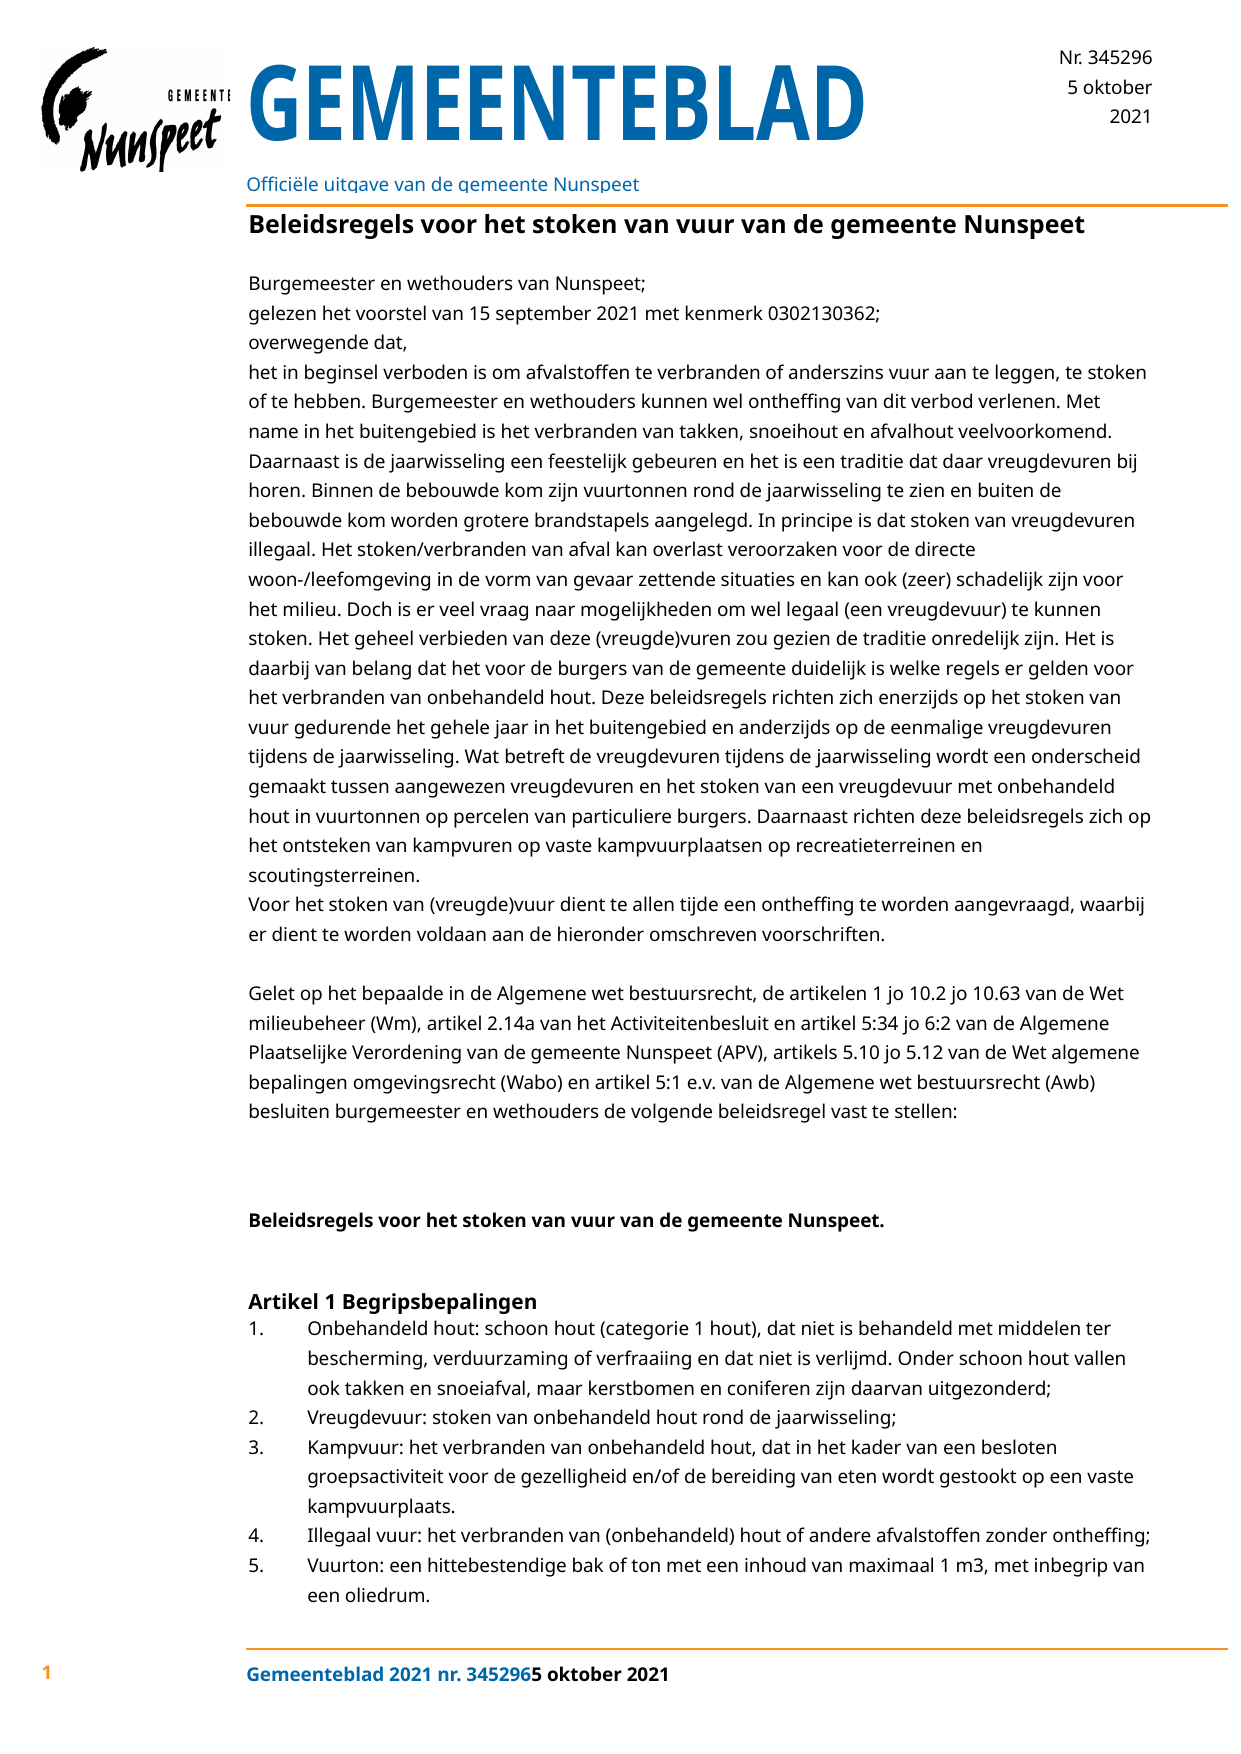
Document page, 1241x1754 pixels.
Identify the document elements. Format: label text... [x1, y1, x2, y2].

text Voor het stoken van (vreugde)vuur dient te allen tijde een ontheffing te worden aangevraagd, waarbij er dient te worden voldaan aan de hieronder omschreven voorschriften. [248, 892, 1152, 947]
text Artikel 1 Begripsbepalingen [248, 1287, 1152, 1316]
text het in beginsel verboden is om afvalstoffen te verbranden of anderszins vuur aan te leggen, te stoken of te hebben. Burgemeester en wethouders kunnen wel ontheffing van dit verbod verlenen. Met name in het buitengebied is het verbranden van takken, snoeihout en afvalhout veelvoorkomend. Daarnaast is de jaarwisseling een feestelijk gebeuren en het is een traditie dat daar vreugdevuren bij horen. Binnen de bebouwde kom zijn vuurtonnen rond de jaarwisseling te zien en buiten de bebouwde kom worden grotere brandstapels aangelegd. In principe is dat stoken van vreugdevuren illegaal. Het stoken/verbranden van afval kan overlast veroorzaken voor de directe woon-/leefomgeving in de vorm van gevaar zettende situaties en kan ook (zeer) schadelijk zijn voor het milieu. Doch is er veel vraag naar mogelijkheden om wel legaal (een vreugdevuur) te kunnen stoken. Het geheel verbieden van deze (vreugde)vuren zou gezien de traditie onredelijk zijn. Het is daarbij van belang dat het voor de burgers van de gemeente duidelijk is welke regels er gelden voor het verbranden van onbehandeld hout. Deze beleidsregels richten zich enerzijds op het stoken van vuur gedurende het gehele jaar in het buitengebied en anderzijds op de eenmalige vreugdevuren tijdens de jaarwisseling. Wat betreft de vreugdevuren tijdens de jaarwisseling wordt een onderscheid gemaakt tussen aangewezen vreugdevuren en het stoken van een vreugdevuur met onbehandeld hout in vuurtonnen op percelen van particuliere burgers. Daarnaast richten deze beleidsregels zich op het ontsteken van kampvuren op vaste kampvuurplaatsen op recreatieterreinen en scoutingsterreinen. [248, 359, 1152, 888]
list Kampvuur: het verbranden van onbehandeld hout, dat in het kader van een besloten groepsactiviteit voor de gezelligheid en/of de bereiding van eten wordt gestookt op een vaste kampvuurplaats. [248, 1434, 1152, 1519]
list Vreugdevuur: stoken van onbehandeld hout rond de jaarwisseling; [248, 1404, 1152, 1430]
text Beleidsregels voor het stoken van vuur van de gemeente Nunspeet [248, 207, 1152, 241]
picture [41, 47, 231, 172]
list Illegaal vuur: het verbranden van (onbehandeld) hout of andere afvalstoffen zonder ontheffing; [248, 1523, 1152, 1548]
text gelezen het voorstel van 15 september 2021 met kenmerk 0302130362; [248, 300, 1152, 326]
text Burgemeester en wethouders van Nunspeet; [248, 270, 1152, 296]
text overwegende dat, [248, 329, 1152, 355]
list Vuurton: een hittebestendige bak of ton met een inhoud van maximaal 1 m3, met inbegrip van een oliedrum. [248, 1552, 1152, 1607]
text Beleidsregels voor het stoken van vuur van de gemeente Nunspeet. [248, 1207, 1152, 1233]
list Onbehandeld hout: schoon hout (categorie 1 hout), dat niet is behandeld met middelen ter bescherming, verduurzaming of verfraaiing en dat niet is verlijmd. Onder schoon hout vallen ook takken en snoeiafval, maar kerstbomen en coniferen zijn daarvan uitgezonderd; [248, 1316, 1152, 1400]
text Gelet op het bepaalde in de Algemene wet bestuursrecht, de artikelen 1 jo 10.2 jo 10.63 van de Wet milieubeheer (Wm), artikel 2.14a van het Activiteitenbesluit en artikel 5:34 jo 6:2 van de Algemene Plaatselijke Verordening van de gemeente Nunspeet (APV), artikels 5.10 jo 5.12 van de Wet algemene bepalingen omgevingsrecht (Wabo) en artikel 5:1 e.v. van de Algemene wet bestuursrecht (Awb) besluiten burgemeester en wethouders de volgende beleidsregel vast te stellen: [248, 980, 1152, 1124]
